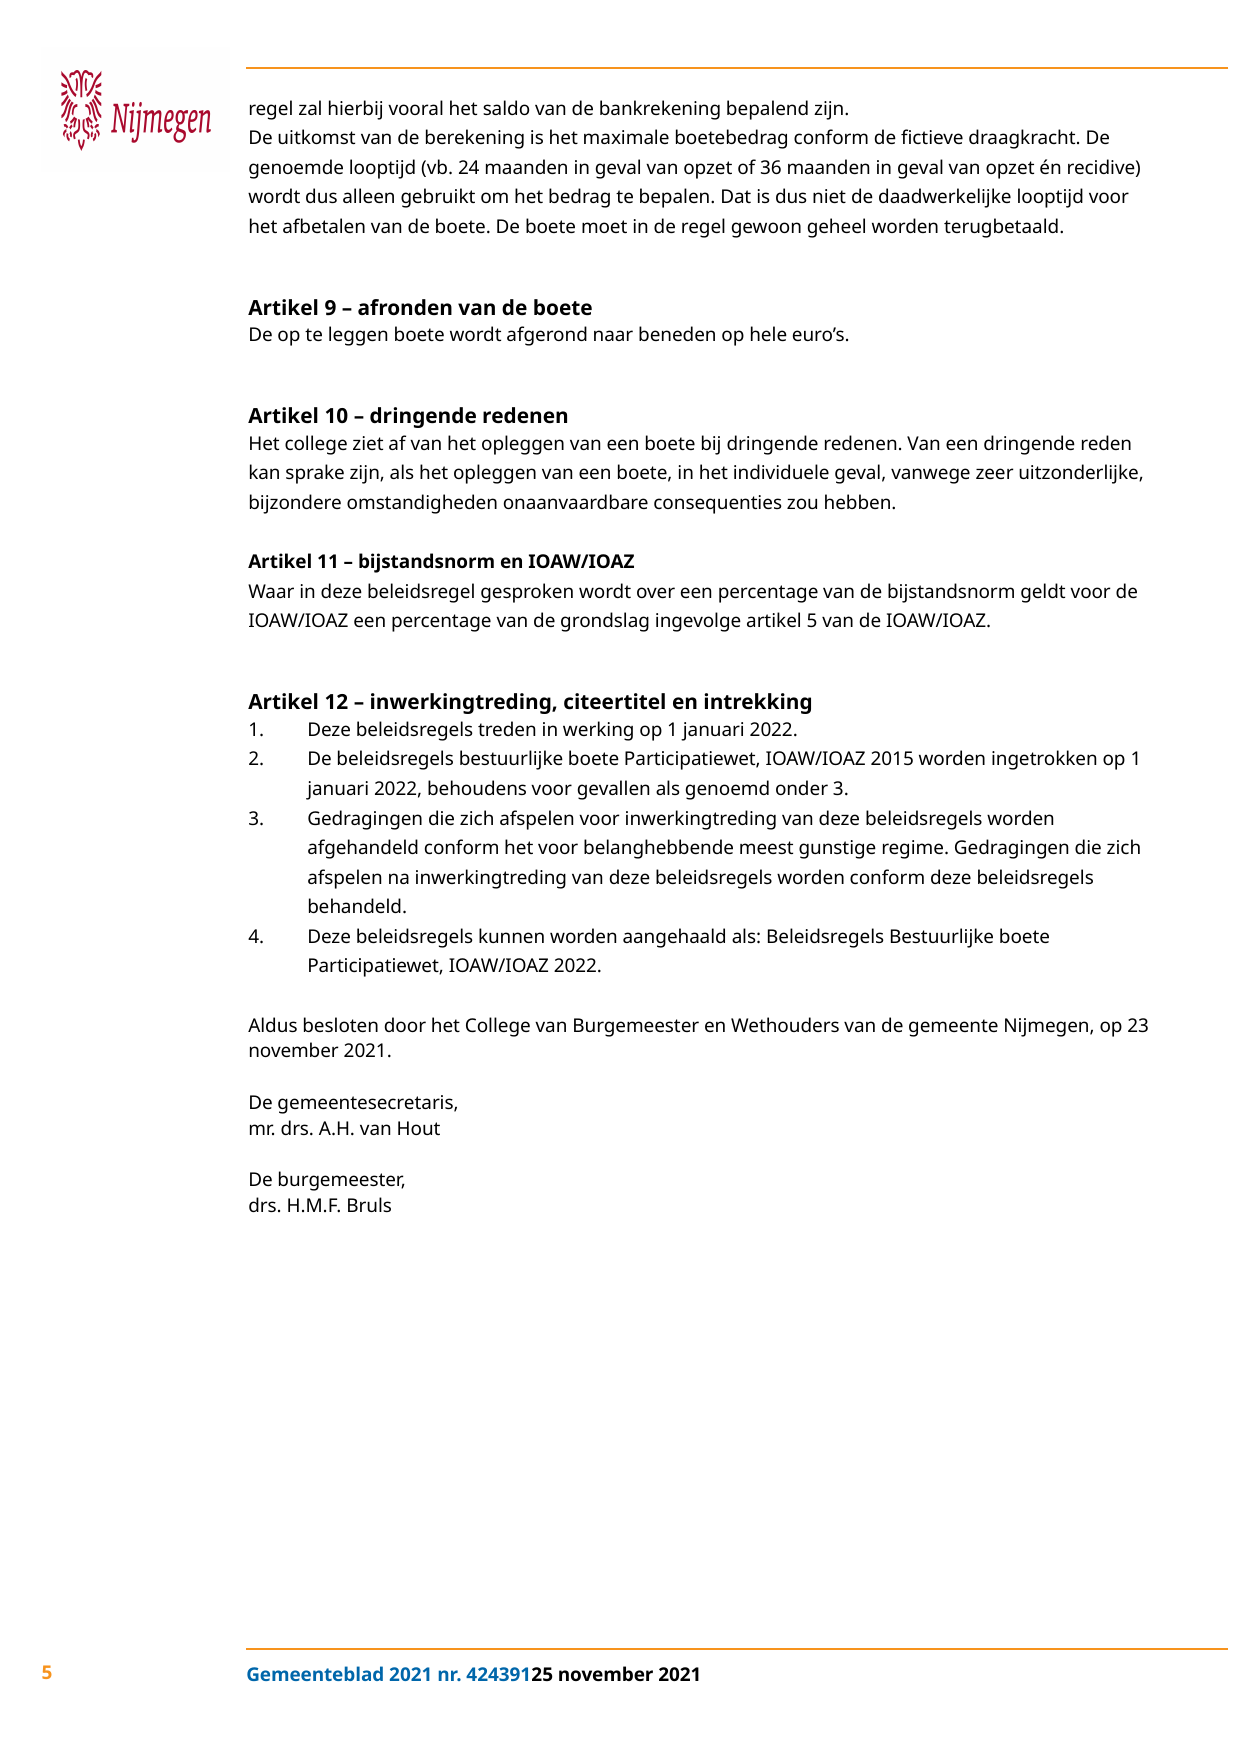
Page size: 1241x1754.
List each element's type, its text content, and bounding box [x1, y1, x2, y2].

text regel zal hierbij vooral het saldo van de bankrekening bepalend zijn. [248, 95, 1152, 121]
list Deze beleidsregels treden in werking op 1 januari 2022. [248, 716, 1152, 742]
text mr. drs. A.H. van Hout [248, 1115, 1152, 1140]
text De gemeentesecretaris, [248, 1089, 1152, 1115]
text De uitkomst van de berekening is het maximale boetebedrag conform de fictieve draagkracht. De genoemde looptijd (vb. 24 maanden in geval van opzet of 36 maanden in geval van opzet én recidive) wordt dus alleen gebruikt om het bedrag te bepalen. Dat is dus niet de daadwerkelijke looptijd voor het afbetalen van de boete. De boete moet in de regel gewoon geheel worden terugbetaald. [248, 124, 1152, 239]
list De beleidsregels bestuurlijke boete Participatiewet, IOAW/IOAZ 2015 worden ingetrokken op 1 januari 2022, behoudens voor gevallen als genoemd onder 3. [248, 746, 1152, 801]
text Artikel 9 – afronden van de boete [248, 293, 1152, 322]
text Waar in deze beleidsregel gesproken wordt over een percentage van de bijstandsnorm geldt voor de IOAW/IOAZ een percentage van de grondslag ingevolge artikel 5 van de IOAW/IOAZ. [248, 578, 1152, 633]
text Het college ziet af van het opleggen van een boete bij dringende redenen. Van een dringende reden kan sprake zijn, als het opleggen van een boete, in het individuele geval, vanwege zeer uitzonderlijke, bijzondere omstandigheden onaanvaardbare consequenties zou hebben. [248, 430, 1152, 515]
text De op te leggen boete wordt afgerond naar beneden op hele euro’s. [248, 322, 1152, 347]
text De burgemeester, [248, 1166, 1152, 1192]
text Artikel 10 – dringende redenen [248, 402, 1152, 430]
text drs. H.M.F. Bruls [248, 1192, 1152, 1218]
text Aldus besloten door het College van Burgemeester en Wethouders van de gemeente Nijmegen, op 23 november 2021. [248, 1012, 1152, 1063]
picture [41, 47, 231, 172]
list Deze beleidsregels kunnen worden aangehaald als: Beleidsregels Bestuurlijke boete Participatiewet, IOAW/IOAZ 2022. [248, 923, 1152, 978]
text Artikel 12 – inwerkingtreding, citeertitel en intrekking [248, 687, 1152, 716]
text Artikel 11 – bijstandsnorm en IOAW/IOAZ [248, 548, 1152, 574]
list Gedragingen die zich afspelen voor inwerkingtreding van deze beleidsregels worden afgehandeld conform het voor belanghebbende meest gunstige regime. Gedragingen die zich afspelen na inwerkingtreding van deze beleidsregels worden conform deze beleidsregels behandeld. [248, 805, 1152, 919]
